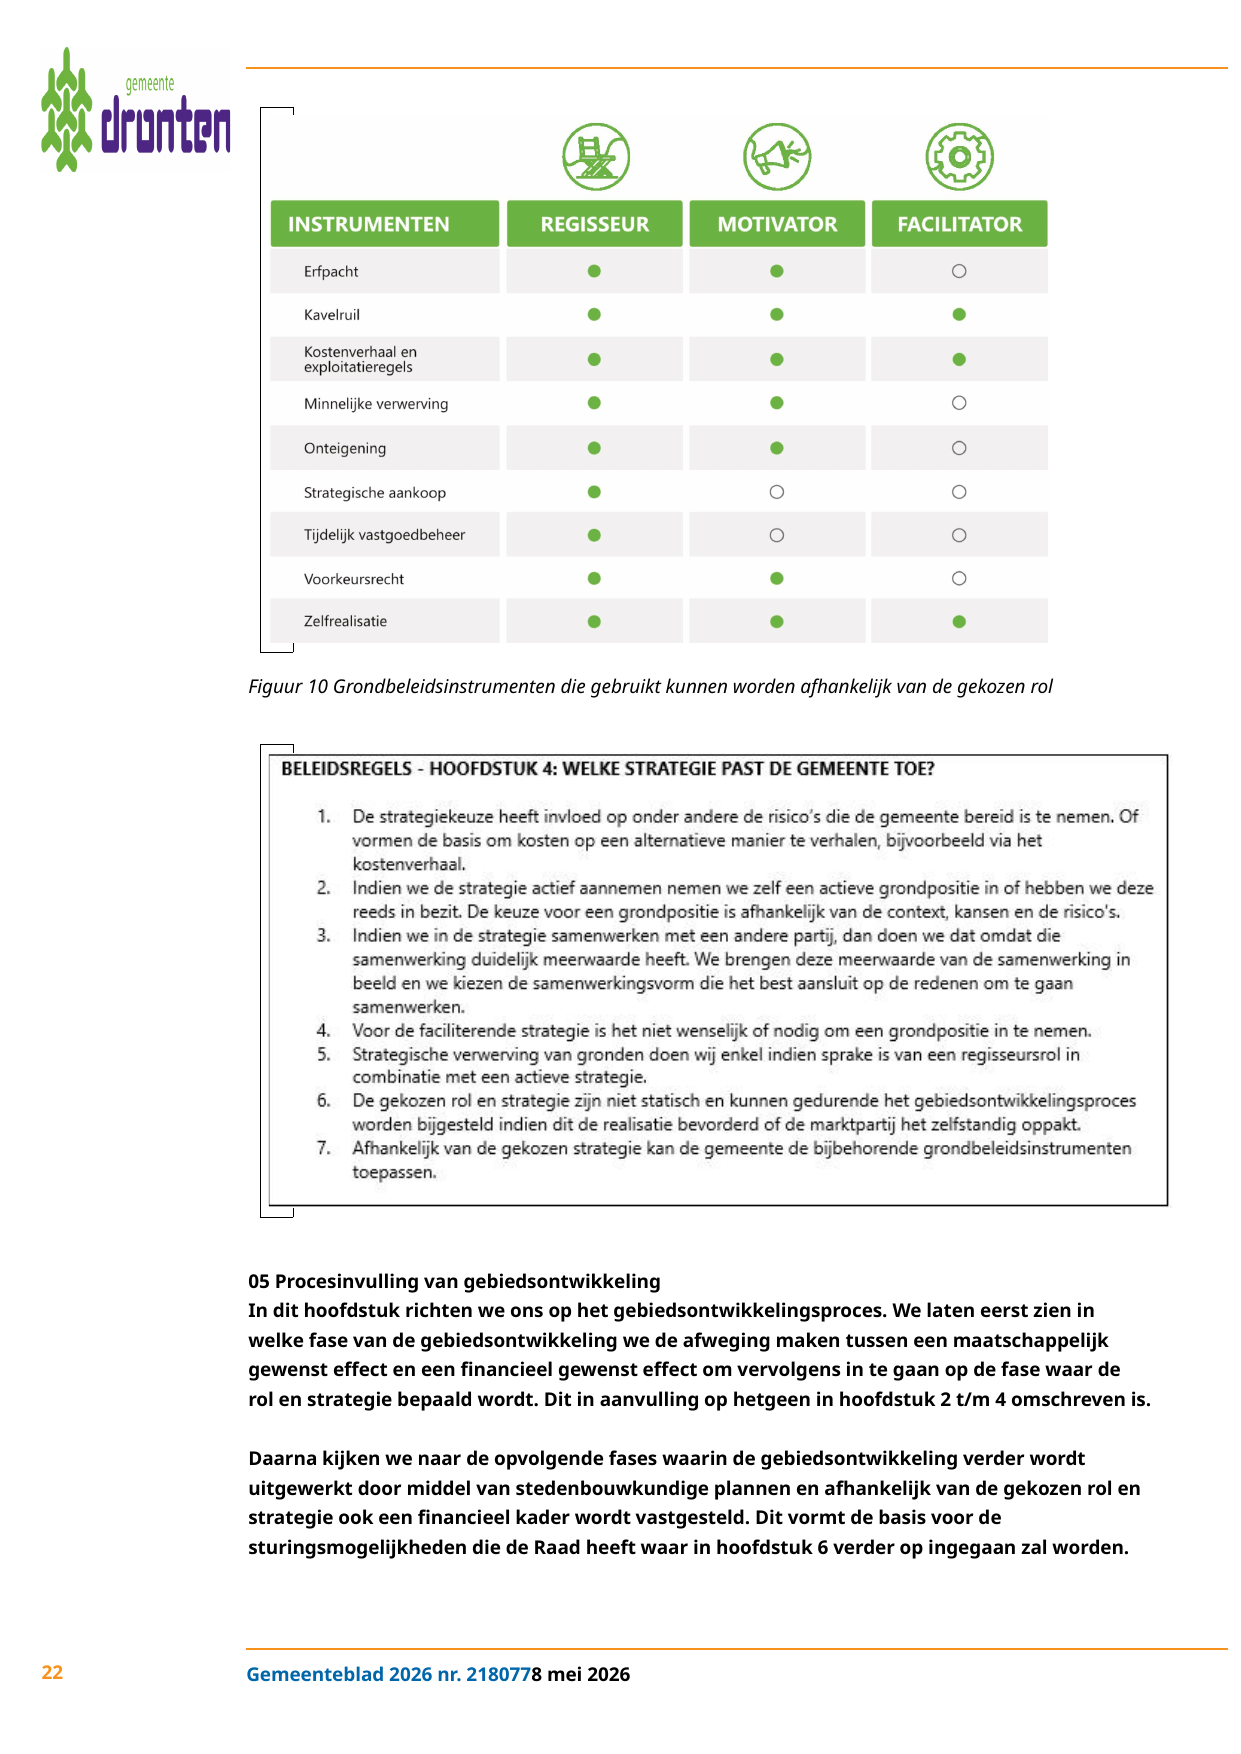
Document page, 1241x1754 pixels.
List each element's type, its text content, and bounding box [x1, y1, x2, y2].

text Daarna kijken we naar de opvolgende fases waarin de gebiedsontwikkeling verder wordt uitgewerkt door middel van stedenbouwkundige plannen en afhankelijk van de gekozen rol en strategie ook een financieel kader wordt vastgesteld. Dit vormt de basis voor de sturingsmogelijkheden die de Raad heeft waar in hoofdstuk 6 verder op ingegaan zal worden. [248, 1445, 1152, 1560]
text In dit hoofdstuk richten we ons op het gebiedsontwikkelingsproces. We laten eerst zien in welke fase van de gebiedsontwikkeling we de afweging maken tussen een maatschappelijk gewenst effect en een financieel gewenst effect om vervolgens in te gaan op de fase waar de rol en strategie bepaald wordt. Dit in aanvulling op hetgeen in hoofdstuk 2 t/m 4 omschreven is. [248, 1297, 1152, 1412]
text Figuur 10 Grondbeleidsinstrumenten die gebruikt kunnen worden afhankelijk van de gekozen rol [248, 673, 1152, 699]
text 05 Procesinvulling van gebiedsontwikkeling [248, 1268, 1152, 1293]
picture [268, 115, 1050, 643]
picture [41, 47, 231, 172]
picture [268, 753, 1173, 1208]
